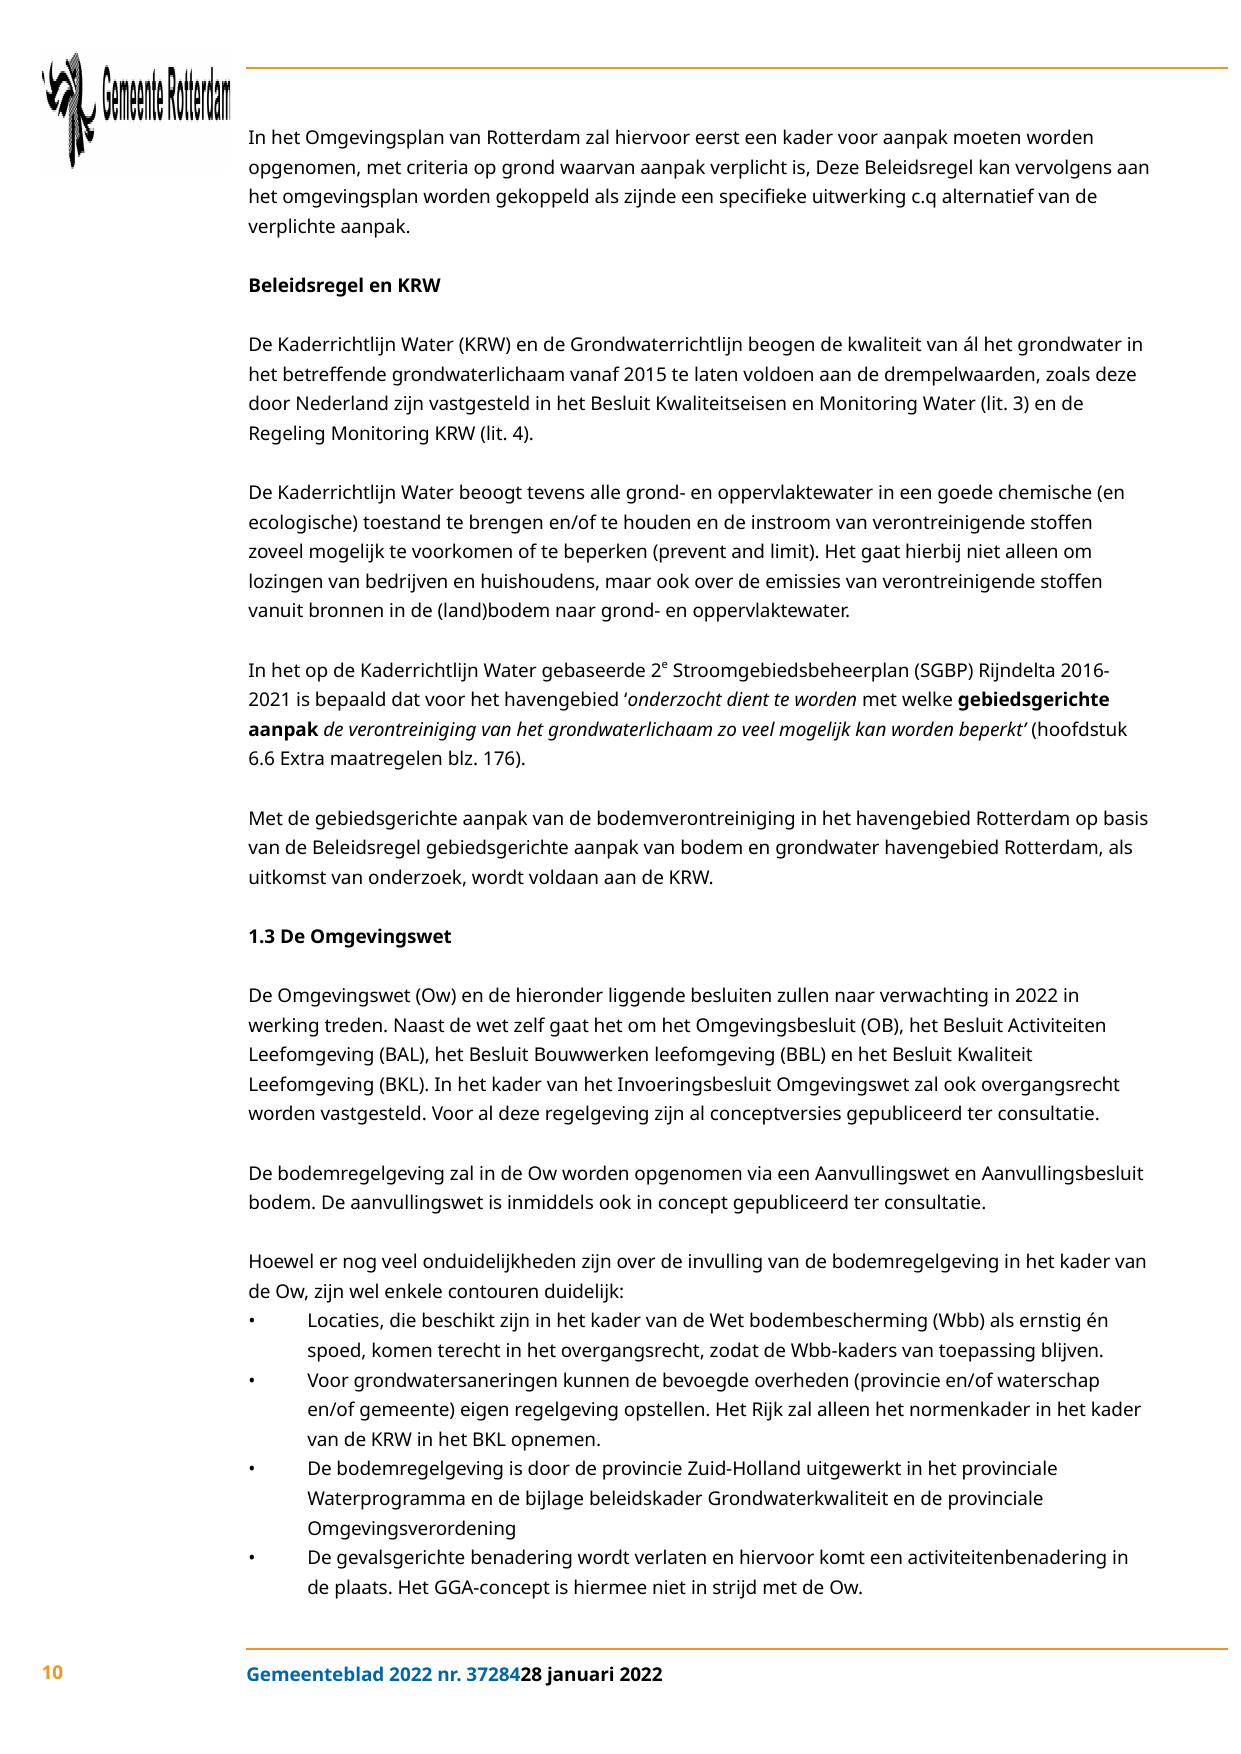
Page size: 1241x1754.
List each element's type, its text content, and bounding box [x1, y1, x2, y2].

text In het Omgevingsplan van Rotterdam zal hiervoor eerst een kader voor aanpak moeten worden opgenomen, met criteria op grond waarvan aanpak verplicht is, Deze Beleidsregel kan vervolgens aan het omgevingsplan worden gekoppeld als zijnde een specifieke uitwerking c.q alternatief van de verplichte aanpak. [248, 124, 1152, 239]
list Voor grondwatersaneringen kunnen de bevoegde overheden (provincie en/of waterschap en/of gemeente) eigen regelgeving opstellen. Het Rijk zal alleen het normenkader in het kader van de KRW in het BKL opnemen. [248, 1367, 1152, 1452]
text Beleidsregel en KRW [248, 272, 1152, 298]
list De bodemregelgeving is door de provincie Zuid-Holland uitgewerkt in het provinciale Waterprogramma en de bijlage beleidskader Grondwaterkwaliteit en de provinciale Omgevingsverordening [248, 1456, 1152, 1541]
text Hoewel er nog veel onduidelijkheden zijn over de invulling van de bodemregelgeving in het kader van de Ow, zijn wel enkele contouren duidelijk: [248, 1248, 1152, 1304]
text In het op de Kaderrichtlijn Water gebaseerde 2e Stroomgebiedsbeheerplan (SGBP) Rijndelta 2016-2021 is bepaald dat voor het havengebied ‘onderzocht dient te worden met welke gebiedsgerichte aanpak de verontreiniging van het grondwaterlichaam zo veel mogelijk kan worden beperkt’ (hoofdstuk 6.6 Extra maatregelen blz. 176). [248, 657, 1152, 771]
text 1.3 De Omgevingswet [248, 923, 1152, 949]
text De Kaderrichtlijn Water beoogt tevens alle grond- en oppervlaktewater in een goede chemische (en ecologische) toestand te brengen en/of te houden en de instroom van verontreinigende stoffen zoveel mogelijk te voorkomen of te beperken (prevent and limit). Het gaat hierbij niet alleen om lozingen van bedrijven en huishoudens, maar ook over de emissies van verontreinigende stoffen vanuit bronnen in de (land)bodem naar grond- en oppervlaktewater. [248, 479, 1152, 623]
text Met de gebiedsgerichte aanpak van de bodemverontreiniging in het havengebied Rotterdam op basis van de Beleidsregel gebiedsgerichte aanpak van bodem en grondwater havengebied Rotterdam, als uitkomst van onderzoek, wordt voldaan aan de KRW. [248, 805, 1152, 890]
text De Omgevingswet (Ow) en de hieronder liggende besluiten zullen naar verwachting in 2022 in werking treden. Naast de wet zelf gaat het om het Omgevingsbesluit (OB), het Besluit Activiteiten Leefomgeving (BAL), het Besluit Bouwwerken leefomgeving (BBL) en het Besluit Kwaliteit Leefomgeving (BKL). In het kader van het Invoeringsbesluit Omgevingswet zal ook overgangsrecht worden vastgesteld. Voor al deze regelgeving zijn al conceptversies gepubliceerd ter consultatie. [248, 982, 1152, 1126]
picture [41, 47, 231, 172]
text De bodemregelgeving zal in de Ow worden opgenomen via een Aanvullingswet en Aanvullingsbesluit bodem. De aanvullingswet is inmiddels ook in concept gepubliceerd ter consultatie. [248, 1160, 1152, 1215]
list De gevalsgerichte benadering wordt verlaten en hiervoor komt een activiteitenbenadering in de plaats. Het GGA-concept is hiermee niet in strijd met de Ow. [248, 1544, 1152, 1600]
text De Kaderrichtlijn Water (KRW) en de Grondwaterrichtlijn beogen de kwaliteit van ál het grondwater in het betreffende grondwaterlichaam vanaf 2015 te laten voldoen aan de drempelwaarden, zoals deze door Nederland zijn vastgesteld in het Besluit Kwaliteitseisen en Monitoring Water (lit. 3) en de Regeling Monitoring KRW (lit. 4). [248, 331, 1152, 446]
list Locaties, die beschikt zijn in het kader van de Wet bodembescherming (Wbb) als ernstig én spoed, komen terecht in het overgangsrecht, zodat de Wbb-kaders van toepassing blijven. [248, 1308, 1152, 1363]
